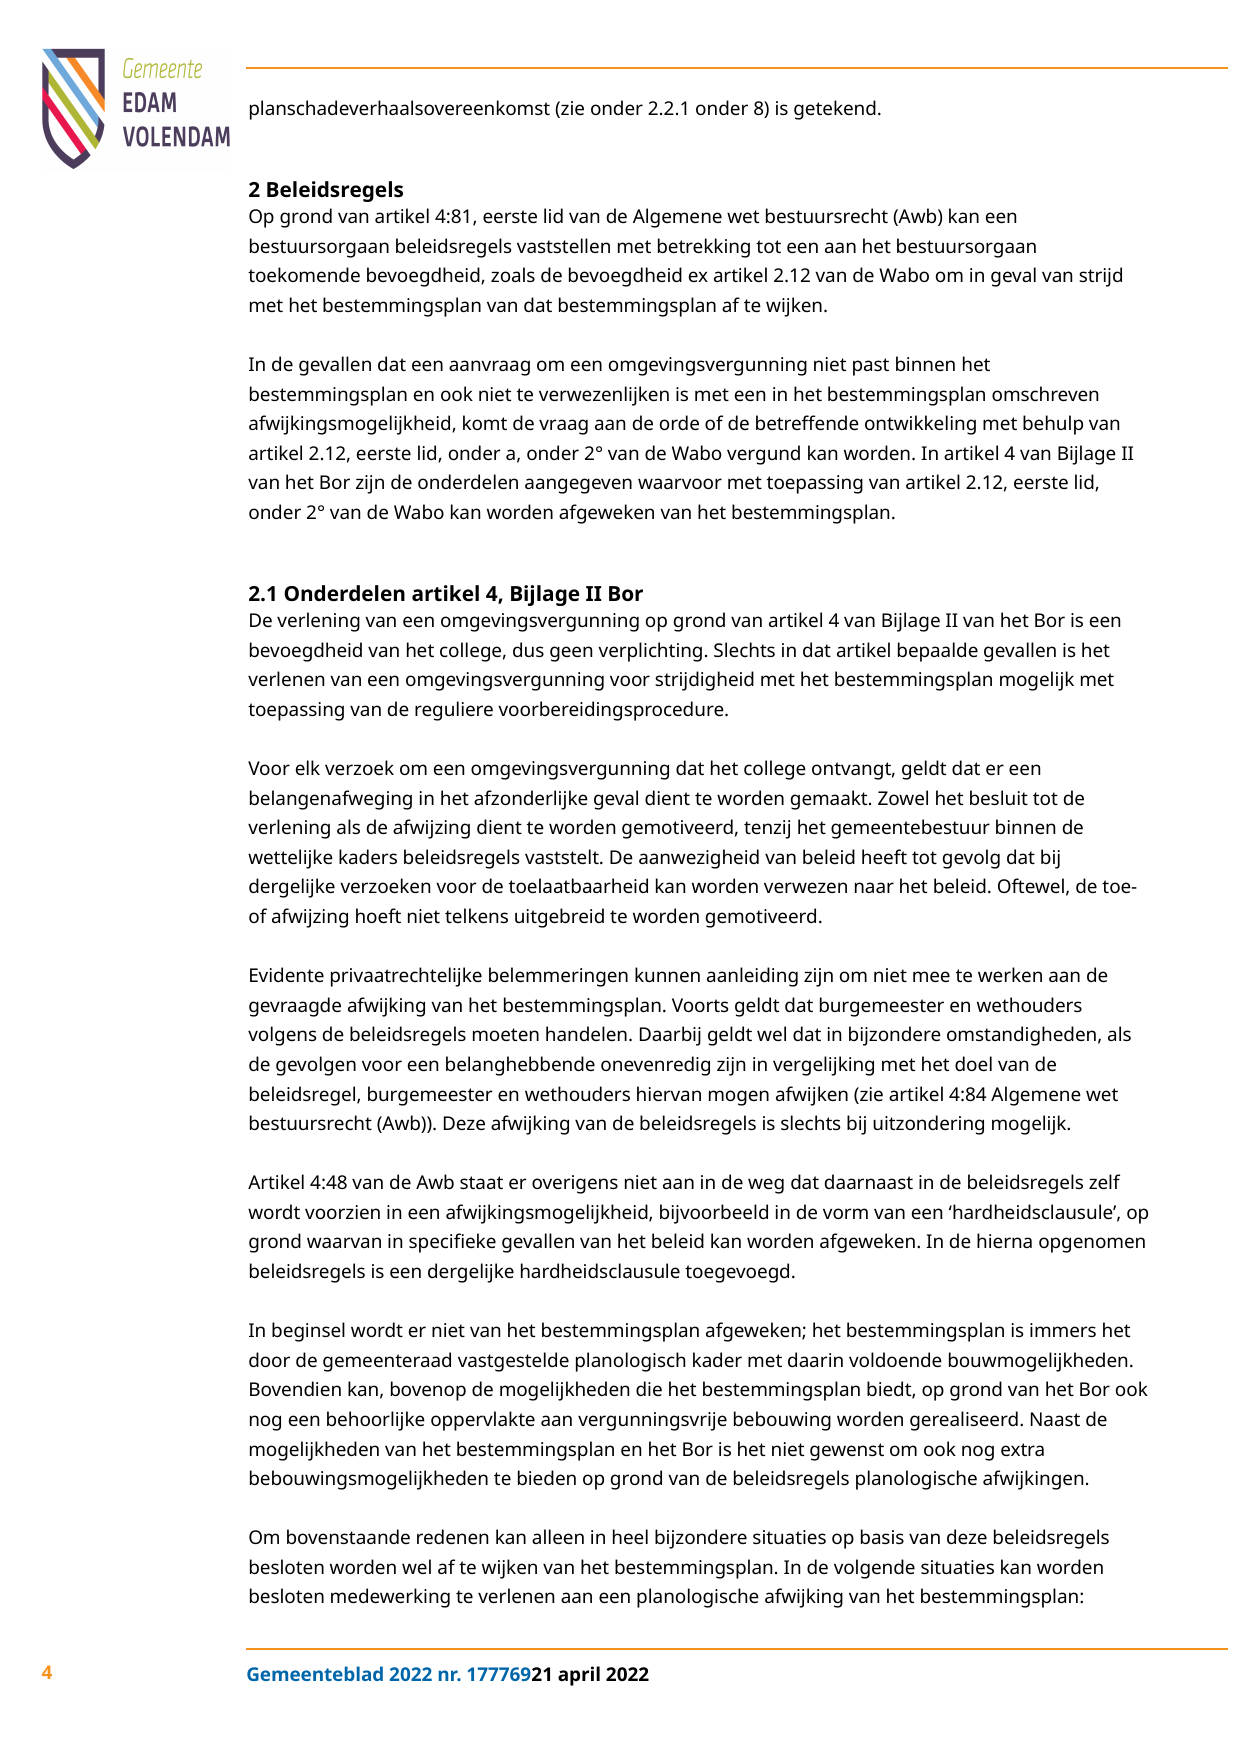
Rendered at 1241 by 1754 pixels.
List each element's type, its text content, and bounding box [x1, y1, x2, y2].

text In de gevallen dat een aanvraag om een omgevingsvergunning niet past binnen het bestemmingsplan en ook niet te verwezenlijken is met een in het bestemmingsplan omschreven afwijkingsmogelijkheid, komt de vraag aan de orde of de betreffende ontwikkeling met behulp van artikel 2.12, eerste lid, onder a, onder 2° van de Wabo vergund kan worden. In artikel 4 van Bijlage II van het Bor zijn de onderdelen aangegeven waarvoor met toepassing van artikel 2.12, eerste lid, onder 2° van de Wabo kan worden afgeweken van het bestemmingsplan. [248, 351, 1152, 525]
picture [41, 47, 231, 172]
text Op grond van artikel 4:81, eerste lid van de Algemene wet bestuursrecht (Awb) kan een bestuursorgaan beleidsregels vaststellen met betrekking tot een aan het bestuursorgaan toekomende bevoegdheid, zoals de bevoegdheid ex artikel 2.12 van de Wabo om in geval van strijd met het bestemmingsplan van dat bestemmingsplan af te wijken. [248, 203, 1152, 318]
text planschadeverhaalsovereenkomst (zie onder 2.2.1 onder 8) is getekend. [248, 95, 1152, 121]
text 2 Beleidsregels [248, 175, 1152, 203]
text Artikel 4:48 van de Awb staat er overigens niet aan in de weg dat daarnaast in de beleidsregels zelf wordt voorzien in een afwijkingsmogelijkheid, bijvoorbeeld in de vorm van een ‘hardheidsclausule’, op grond waarvan in specifieke gevallen van het beleid kan worden afgeweken. In de hierna opgenomen beleidsregels is een dergelijke hardheidsclausule toegevoegd. [248, 1169, 1152, 1284]
text 2.1 Onderdelen artikel 4, Bijlage II Bor [248, 579, 1152, 607]
text Om bovenstaande redenen kan alleen in heel bijzondere situaties op basis van deze beleidsregels besloten worden wel af te wijken van het bestemmingsplan. In de volgende situaties kan worden besloten medewerking te verlenen aan een planologische afwijking van het bestemmingsplan: [248, 1524, 1152, 1609]
text Voor elk verzoek om een omgevingsvergunning dat het college ontvangt, geldt dat er een belangenafweging in het afzonderlijke geval dient te worden gemaakt. Zowel het besluit tot de verlening als de afwijzing dient te worden gemotiveerd, tenzij het gemeentebestuur binnen de wettelijke kaders beleidsregels vaststelt. De aanwezigheid van beleid heeft tot gevolg dat bij dergelijke verzoeken voor de toelaatbaarheid kan worden verwezen naar het beleid. Oftewel, de toe- of afwijzing hoeft niet telkens uitgebreid te worden gemotiveerd. [248, 755, 1152, 929]
text Evidente privaatrechtelijke belemmeringen kunnen aanleiding zijn om niet mee te werken aan de gevraagde afwijking van het bestemmingsplan. Voorts geldt dat burgemeester en wethouders volgens de beleidsregels moeten handelen. Daarbij geldt wel dat in bijzondere omstandigheden, als de gevolgen voor een belanghebbende onevenredig zijn in vergelijking met het doel van de beleidsregel, burgemeester en wethouders hiervan mogen afwijken (zie artikel 4:84 Algemene wet bestuursrecht (Awb)). Deze afwijking van de beleidsregels is slechts bij uitzondering mogelijk. [248, 962, 1152, 1136]
text De verlening van een omgevingsvergunning op grond van artikel 4 van Bijlage II van het Bor is een bevoegdheid van het college, dus geen verplichting. Slechts in dat artikel bepaalde gevallen is het verlenen van een omgevingsvergunning voor strijdigheid met het bestemmingsplan mogelijk met toepassing van de reguliere voorbereidingsprocedure. [248, 607, 1152, 722]
text In beginsel wordt er niet van het bestemmingsplan afgeweken; het bestemmingsplan is immers het door de gemeenteraad vastgestelde planologisch kader met daarin voldoende bouwmogelijkheden. Bovendien kan, bovenop de mogelijkheden die het bestemmingsplan biedt, op grond van het Bor ook nog een behoorlijke oppervlakte aan vergunningsvrije bebouwing worden gerealiseerd. Naast de mogelijkheden van het bestemmingsplan en het Bor is het niet gewenst om ook nog extra bebouwingsmogelijkheden te bieden op grond van de beleidsregels planologische afwijkingen. [248, 1317, 1152, 1491]
